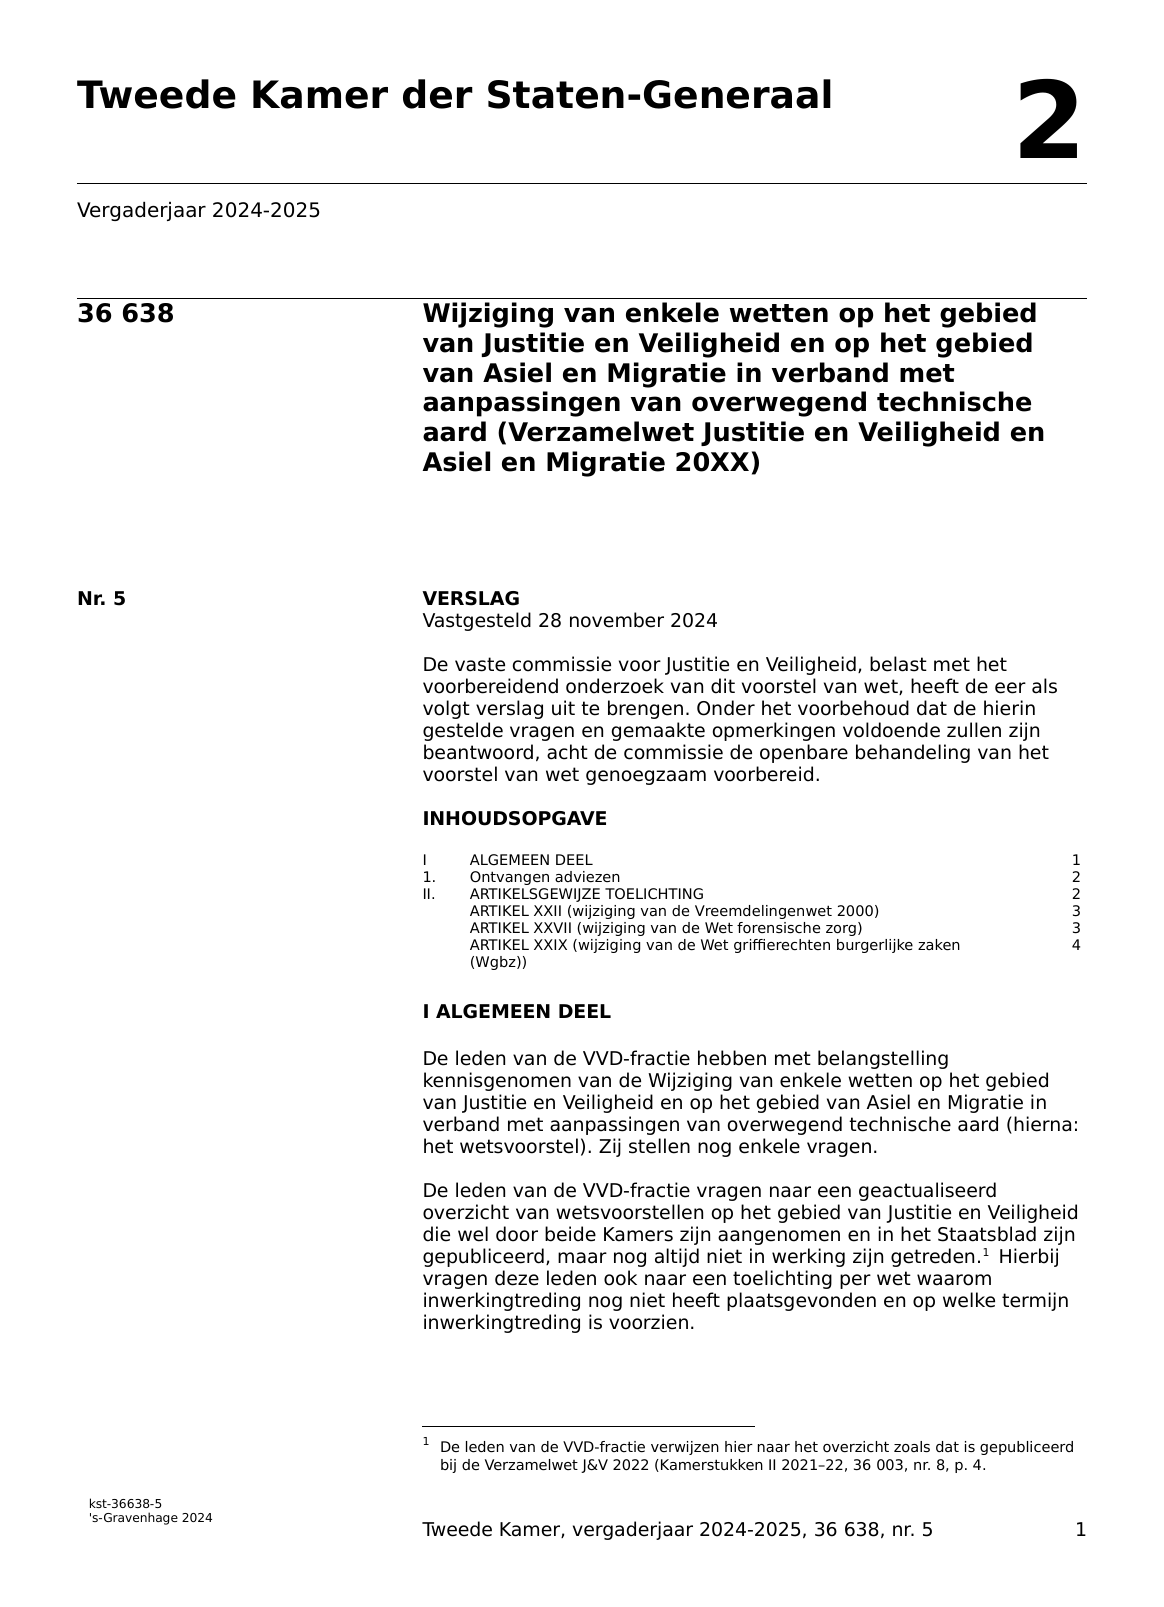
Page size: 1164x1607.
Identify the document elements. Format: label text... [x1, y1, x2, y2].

table_cell ARTIKELSGEWIJZE TOELICHTING [464, 886, 1027, 903]
table_cell Ontvangen adviezen [464, 869, 1027, 886]
text Vastgesteld 28 november 2024 [422, 610, 1087, 632]
table_cell [422, 937, 463, 971]
table_cell ARTIKEL XXII (wijziging van de Vreemdelingenwet 2000) [464, 903, 1027, 920]
text kst-36638-5 [88, 1497, 323, 1511]
subtitle I ALGEMEEN DEEL [422, 1001, 1087, 1023]
text De leden van de VVD-fractie hebben met belangstelling kennisgenomen van de Wijziging van enkele wetten op het gebied van Justitie en Veiligheid en op het gebied van Asiel en Migratie in verband met aanpassingen van overwegend technische aard (hierna: het wetsvoorstel). Zij stellen nog enkele vragen. [422, 1048, 1087, 1158]
table_header Tweede Kamer der Staten-Generaal [77, 59, 886, 183]
subtitle 36 638 Wijziging van enkele wetten op het gebied van Justitie en Veiligheid en op het gebied van Asiel en Migratie in verband met aanpassingen van overwegend technische aard (Verzamelwet Justitie en Veiligheid en Asiel en Migratie 20XX) [77, 299, 1087, 477]
text De leden van de VVD-fractie vragen naar een geactualiseerd overzicht van wetsvoorstellen op het gebied van Justitie en Veiligheid die wel door beide Kamers zijn aangenomen en in het Staatsblad zijn gepubliceerd, maar nog altijd niet in werking zijn getreden. Hierbij vragen deze leden ook naar een toelichting per wet waarom inwerkingtreding nog niet heeft plaatsgevonden en op welke termijn inwerkingtreding is voorzien. [422, 1180, 1087, 1334]
table_cell ARTIKEL XXVII (wijziging van de Wet forensische zorg) [464, 920, 1027, 937]
table_cell 2 [1028, 869, 1087, 886]
table_header ALGEMEEN DEEL [464, 852, 1027, 869]
text De vaste commissie voor Justitie en Veiligheid, belast met het voorbereidend onderzoek van dit voorstel van wet, heeft de eer als volgt verslag uit te brengen. Onder het voorbehoud dat de hierin gestelde vragen en gemaakte opmerkingen voldoende zullen zijn beantwoord, acht de commissie de openbare behandeling van het voorstel van wet genoegzaam voorbereid. [422, 654, 1087, 786]
table_cell [422, 920, 463, 937]
table_cell II. [422, 886, 463, 903]
table_cell 3 [1028, 920, 1087, 937]
text De leden van de VVD-fractie verwijzen hier naar het overzicht zoals dat is gepubliceerd bij de Verzamelwet J&V 2022 (Kamerstukken II 2021–22, 36 003, nr. 8, p. 4. [422, 1435, 1087, 1474]
subtitle Nr. 5 VERSLAG [77, 588, 1087, 610]
table_cell 4 [1028, 937, 1087, 971]
text 's-Gravenhage 2024 [88, 1511, 323, 1525]
table_cell 3 [1028, 903, 1087, 920]
subtitle INHOUDSOPGAVE [422, 808, 1087, 830]
table_header I [422, 852, 463, 869]
table_cell Vergaderjaar 2024-2025 [77, 184, 1087, 298]
table_cell [422, 903, 463, 920]
table_header 1 [1028, 852, 1087, 869]
table_cell ARTIKEL XXIX (wijziging van de Wet griffierechten burgerlijke zaken (Wgbz)) [464, 937, 1027, 971]
table_cell 2 [1028, 886, 1087, 903]
table_cell 1. [422, 869, 463, 886]
table_header 2 [886, 59, 1087, 183]
